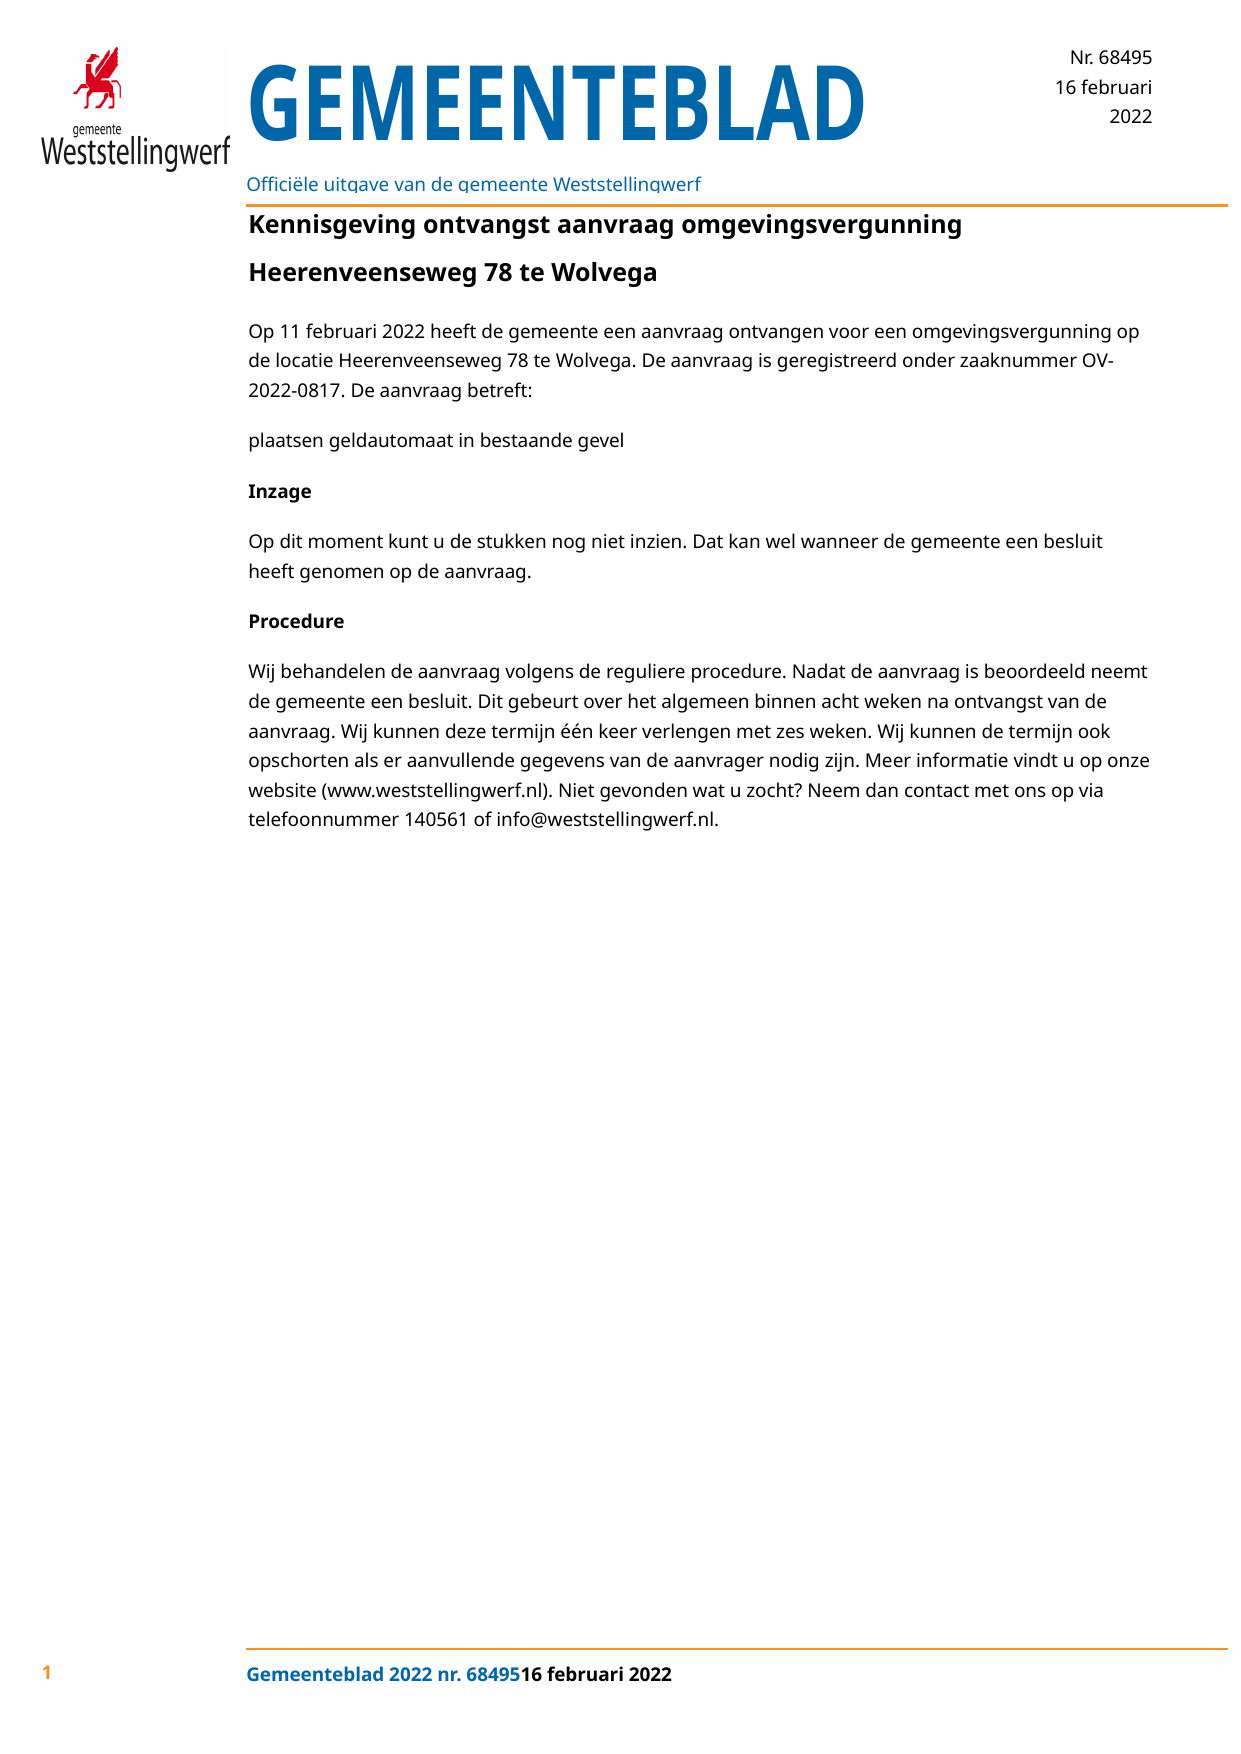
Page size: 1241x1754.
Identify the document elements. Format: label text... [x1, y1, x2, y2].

text Kennisgeving ontvangst aanvraag omgevingsvergunning Heerenveenseweg 78 te Wolvega [248, 207, 1152, 288]
text Inzage [248, 478, 1152, 504]
text Wij behandelen de aanvraag volgens de reguliere procedure. Nadat de aanvraag is beoordeeld neemt de gemeente een besluit. Dit gebeurt over het algemeen binnen acht weken na ontvangst van de aanvraag. Wij kunnen deze termijn één keer verlengen met zes weken. Wij kunnen de termijn ook opschorten als er aanvullende gegevens van de aanvrager nodig zijn. Meer informatie vindt u op onze website (www.weststellingwerf.nl). Niet gevonden wat u zocht? Neem dan contact met ons op via telefoonnummer 140561 of info@weststellingwerf.nl. [248, 659, 1152, 832]
text plaatsen geldautomaat in bestaande gevel [248, 427, 1152, 453]
text Op dit moment kunt u de stukken nog niet inzien. Dat kan wel wanneer de gemeente een besluit heeft genomen op de aanvraag. [248, 528, 1152, 584]
text Procedure [248, 608, 1152, 634]
picture [41, 47, 231, 172]
text Op 11 februari 2022 heeft de gemeente een aanvraag ontvangen voor een omgevingsvergunning op de locatie Heerenveenseweg 78 te Wolvega. De aanvraag is geregistreerd onder zaaknummer OV-2022-0817. De aanvraag betreft: [248, 318, 1152, 403]
